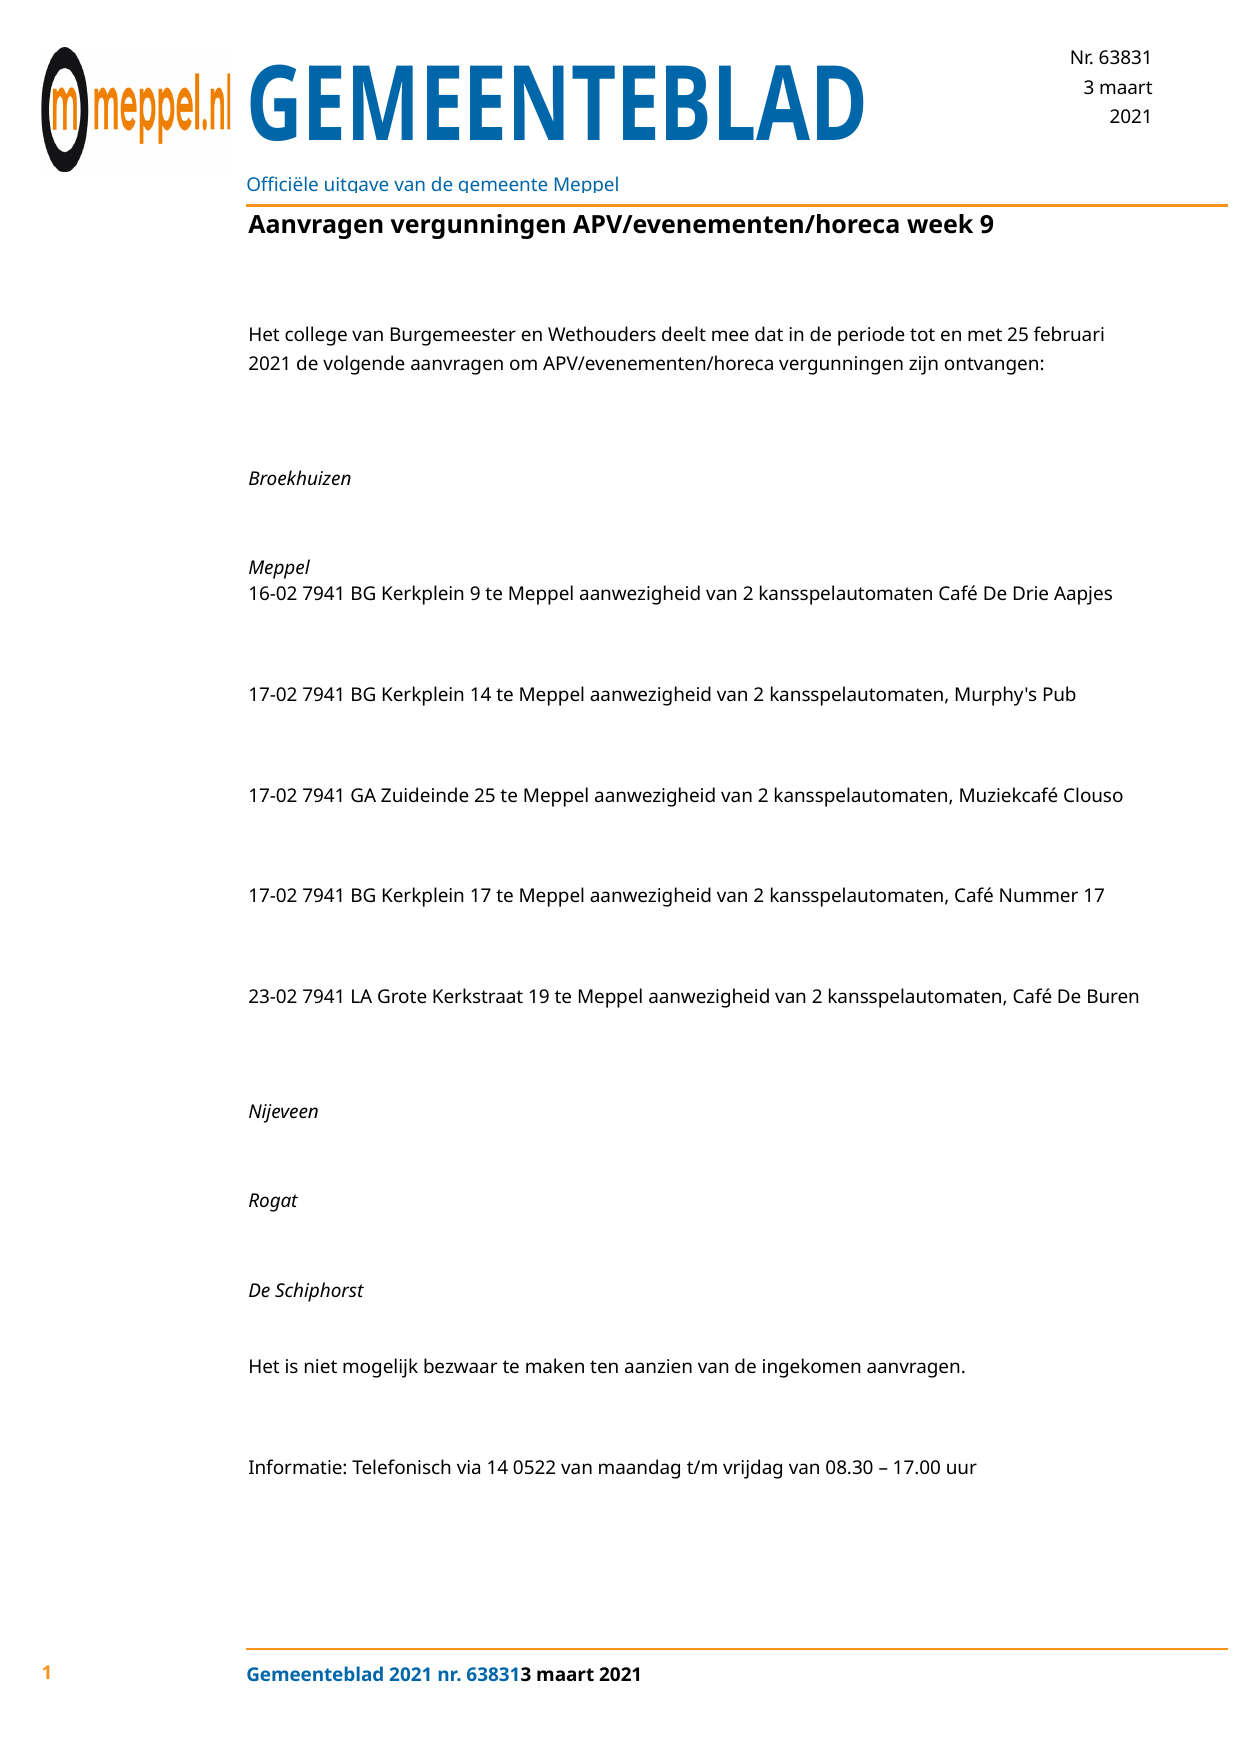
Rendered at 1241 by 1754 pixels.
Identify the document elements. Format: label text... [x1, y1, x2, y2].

text 17-02 7941 BG Kerkplein 17 te Meppel aanwezigheid van 2 kansspelautomaten, Café Nummer 17 [248, 883, 1152, 908]
text Rogat [248, 1187, 1152, 1213]
text Het college van Burgemeester en Wethouders deelt mee dat in de periode tot en met 25 februari 2021 de volgende aanvragen om APV/evenementen/horeca vergunningen zijn ontvangen: [248, 321, 1152, 376]
text 17-02 7941 GA Zuideinde 25 te Meppel aanwezigheid van 2 kansspelautomaten, Muziekcafé Clouso [248, 782, 1152, 807]
text Het is niet mogelijk bezwaar te maken ten aanzien van de ingekomen aanvragen. [248, 1353, 1152, 1379]
picture [41, 47, 231, 172]
text 23-02 7941 LA Grote Kerkstraat 19 te Meppel aanwezigheid van 2 kansspelautomaten, Café De Buren [248, 983, 1152, 1009]
text Broekhuizen [248, 465, 1152, 490]
text Informatie: Telefonisch via 14 0522 van maandag t/m vrijdag van 08.30 – 17.00 uur [248, 1454, 1152, 1480]
text 16-02 7941 BG Kerkplein 9 te Meppel aanwezigheid van 2 kansspelautomaten Café De Drie Aapjes [248, 580, 1152, 606]
text Aanvragen vergunningen APV/evenementen/horeca week 9 [248, 207, 1152, 241]
text Meppel [248, 554, 1152, 580]
text Nijeveen [248, 1098, 1152, 1123]
text 17-02 7941 BG Kerkplein 14 te Meppel aanwezigheid van 2 kansspelautomaten, Murphy's Pub [248, 681, 1152, 707]
text De Schiphorst [248, 1277, 1152, 1303]
